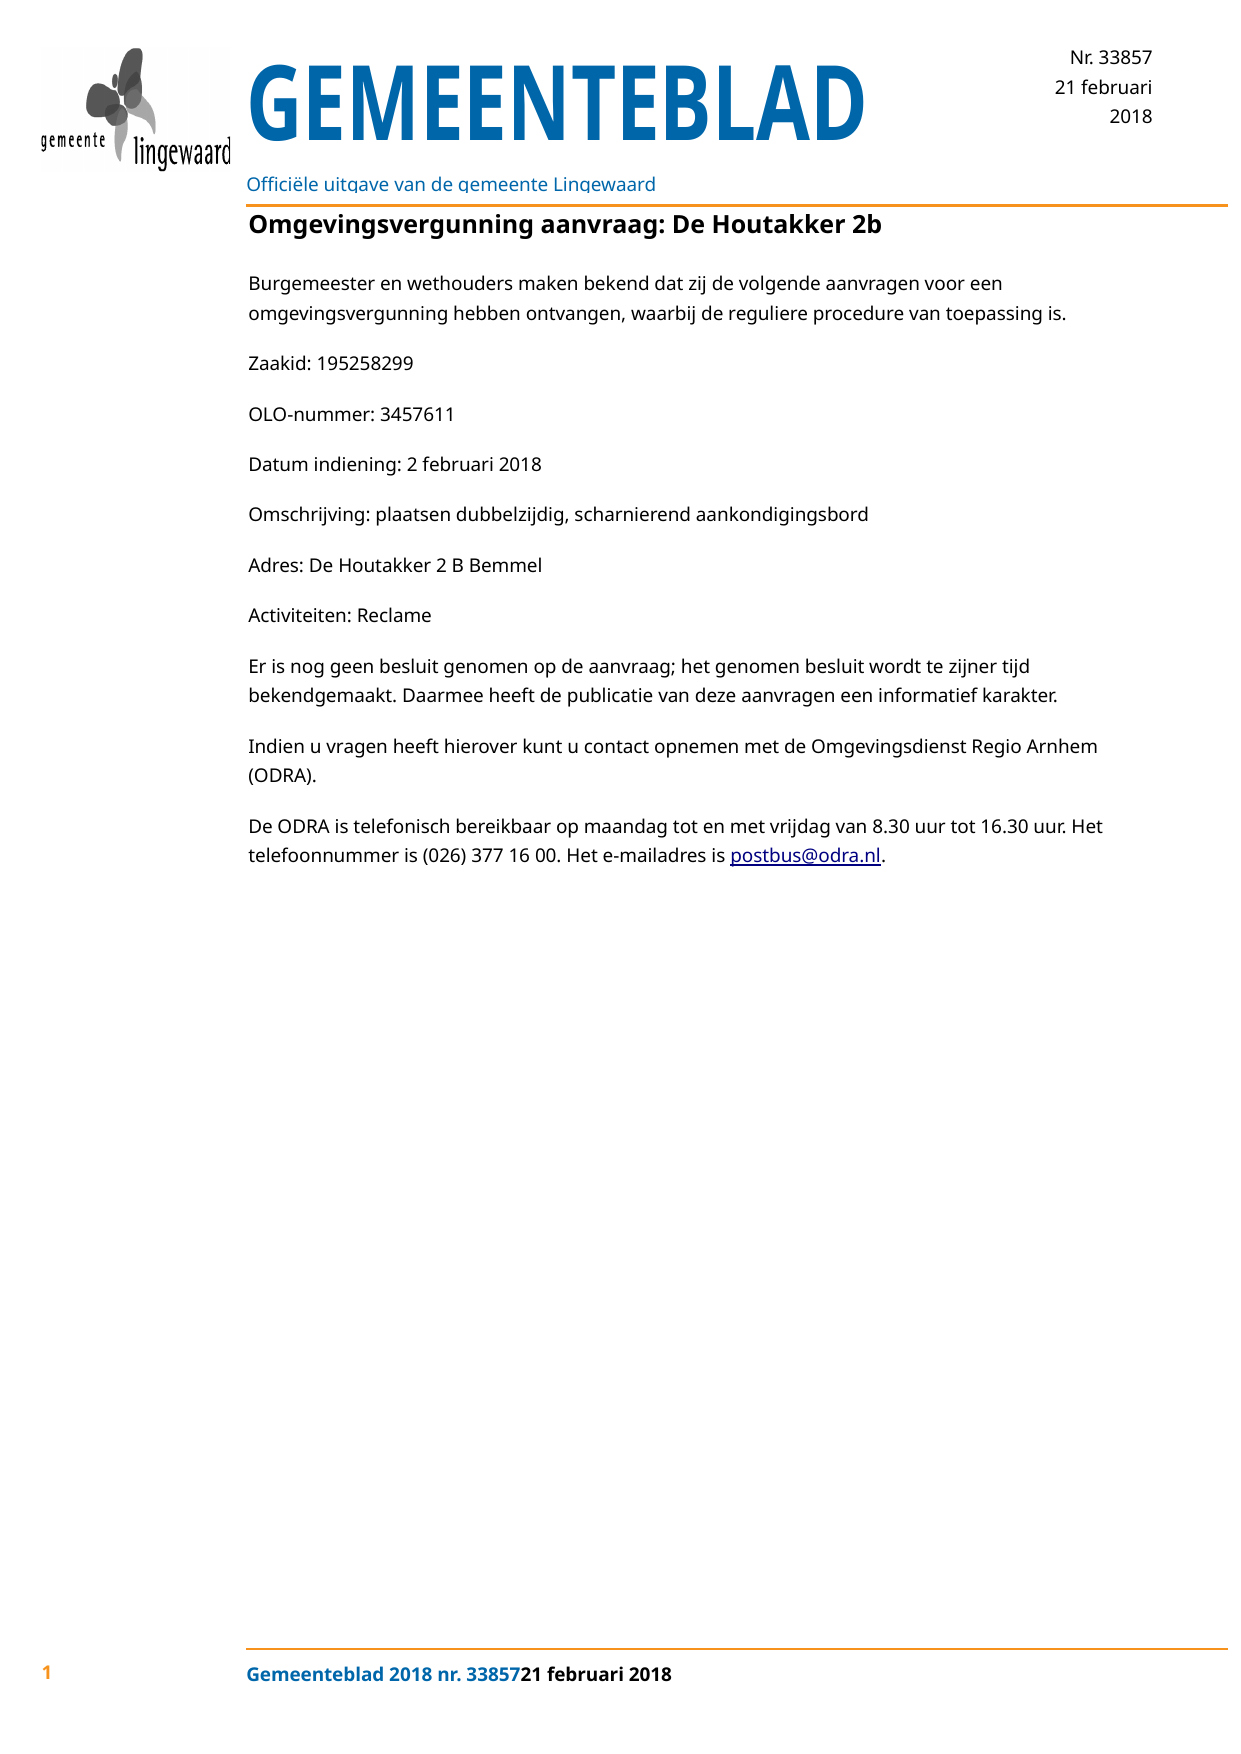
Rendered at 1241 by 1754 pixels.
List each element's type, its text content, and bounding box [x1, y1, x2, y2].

picture [41, 47, 231, 172]
text Indien u vragen heeft hierover kunt u contact opnemen met de Omgevingsdienst Regio Arnhem (ODRA). [248, 733, 1152, 788]
text Datum indiening: 2 februari 2018 [248, 451, 1152, 477]
text Er is nog geen besluit genomen op de aanvraag; het genomen besluit wordt te zijner tijd bekendgemaakt. Daarmee heeft de publicatie van deze aanvragen een informatief karakter. [248, 653, 1152, 708]
text Burgemeester en wethouders maken bekend dat zij de volgende aanvragen voor een omgevingsvergunning hebben ontvangen, waarbij de reguliere procedure van toepassing is. [248, 270, 1152, 326]
text De ODRA is telefonisch bereikbaar op maandag tot en met vrijdag van 8.30 uur tot 16.30 uur. Het telefoonnummer is (026) 377 16 00. Het e-mailadres is postbus@odra.nl. [248, 813, 1152, 868]
text Omschrijving: plaatsen dubbelzijdig, scharnierend aankondigingsbord [248, 502, 1152, 527]
text Omgevingsvergunning aanvraag: De Houtakker 2b [248, 207, 1152, 241]
text OLO-nummer: 3457611 [248, 401, 1152, 426]
text Activiteiten: Reclame [248, 602, 1152, 628]
text Zaakid: 195258299 [248, 350, 1152, 376]
text Adres: De Houtakker 2 B Bemmel [248, 552, 1152, 578]
